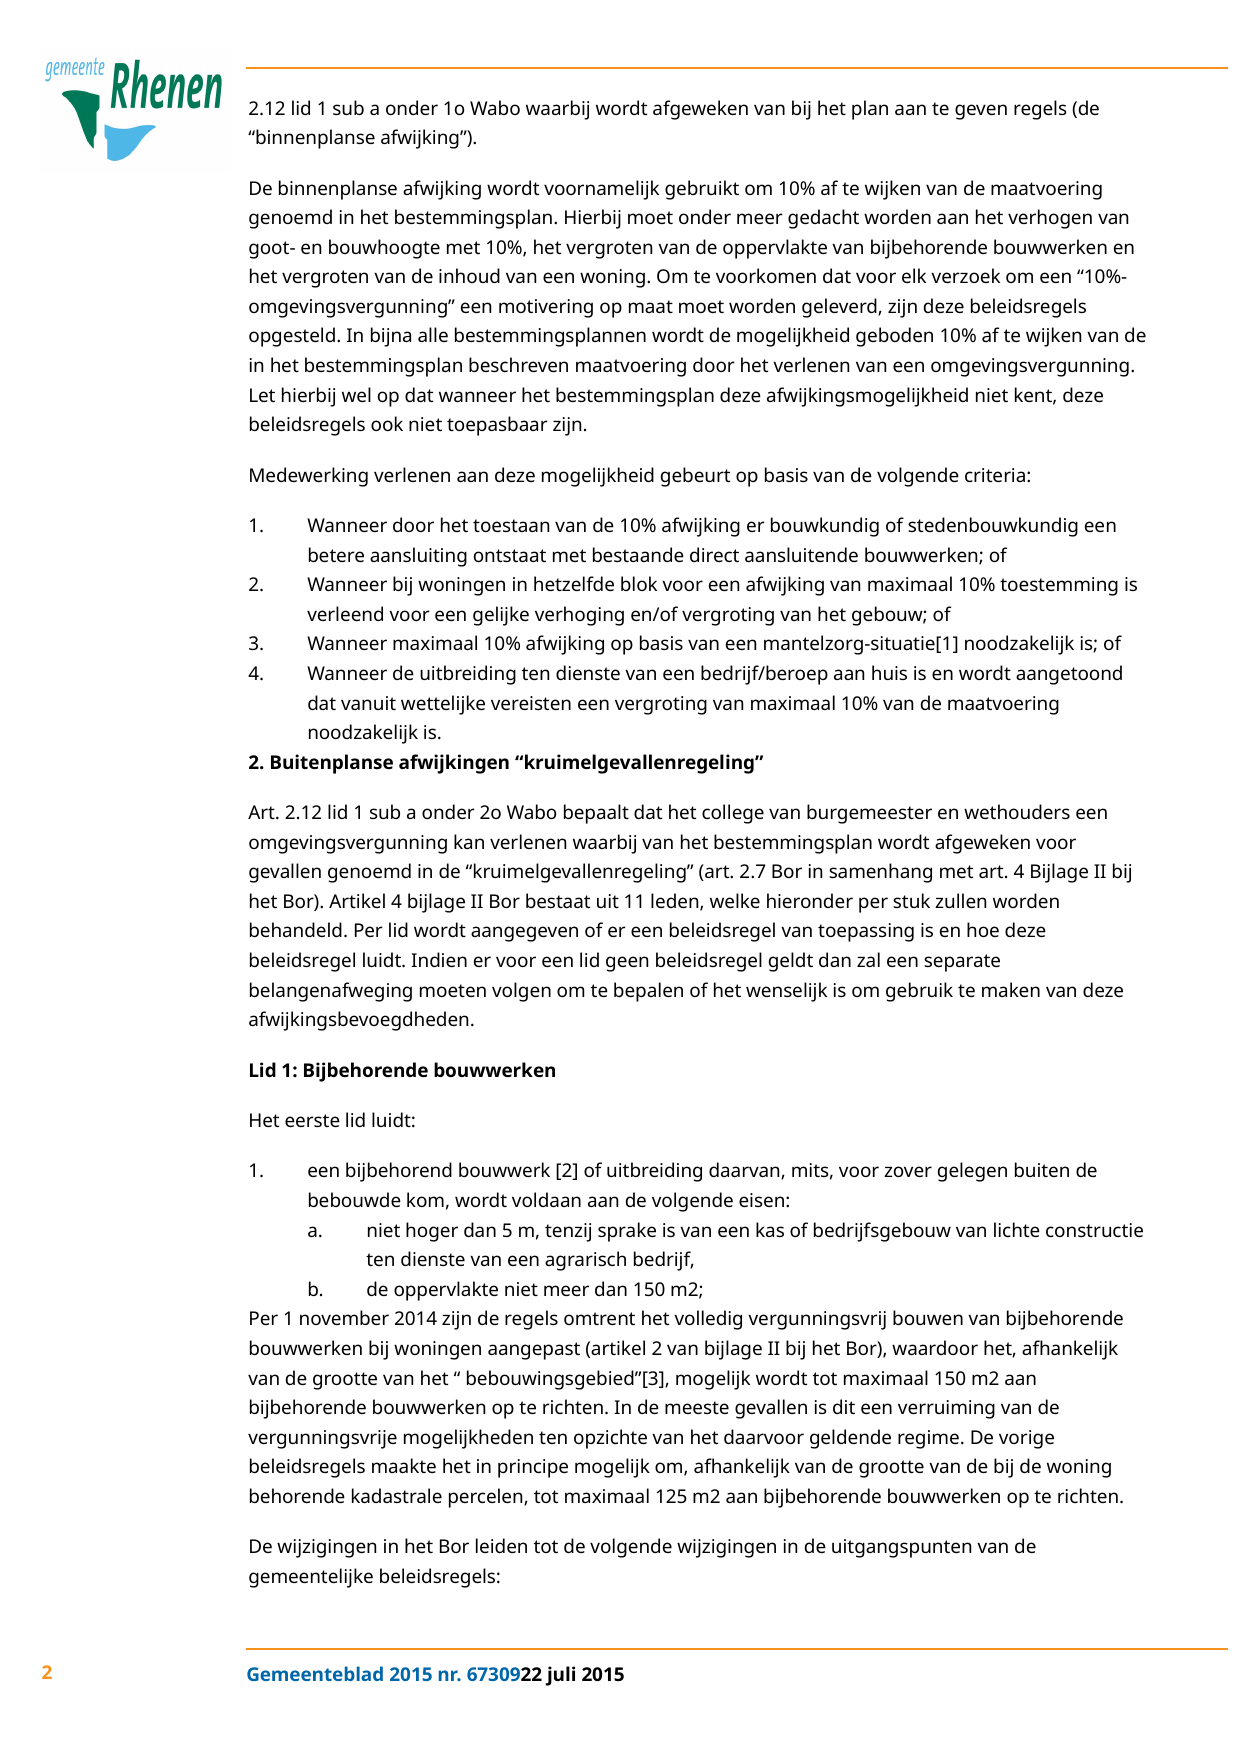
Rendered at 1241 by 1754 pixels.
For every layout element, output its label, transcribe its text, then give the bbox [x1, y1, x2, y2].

text Medewerking verlenen aan deze mogelijkheid gebeurt op basis van de volgende criteria: [248, 462, 1152, 488]
text De wijzigingen in het Bor leiden tot de volgende wijzigingen in de uitgangspunten van de gemeentelijke beleidsregels: [248, 1533, 1152, 1589]
text 2.12 lid 1 sub a onder 1o Wabo waarbij wordt afgeweken van bij het plan aan te geven regels (de “binnenplanse afwijking”). [248, 95, 1152, 150]
text 2. Buitenplanse afwijkingen “kruimelgevallenregeling” [248, 749, 1152, 775]
text Lid 1: Bijbehorende bouwwerken [248, 1057, 1152, 1083]
text Per 1 november 2014 zijn de regels omtrent het volledig vergunningsvrij bouwen van bijbehorende bouwwerken bij woningen aangepast (artikel 2 van bijlage II bij het Bor), waardoor het, afhankelijk van de grootte van het “ bebouwingsgebied”[3], mogelijk wordt tot maximaal 150 m2 aan bijbehorende bouwwerken op te richten. In de meeste gevallen is dit een verruiming van de vergunningsvrije mogelijkheden ten opzichte van het daarvoor geldende regime. De vorige beleidsregels maakte het in principe mogelijk om, afhankelijk van de grootte van de bij de woning behorende kadastrale percelen, tot maximaal 125 m2 aan bijbehorende bouwwerken op te richten. [248, 1306, 1152, 1509]
list een bijbehorend bouwwerk [2] of uitbreiding daarvan, mits, voor zover gelegen buiten de bebouwde kom, wordt voldaan aan de volgende eisen: [248, 1158, 1152, 1213]
list Wanneer maximaal 10% afwijking op basis van een mantelzorg-situatie[1] noodzakelijk is; of [248, 631, 1152, 656]
list Wanneer bij woningen in hetzelfde blok voor een afwijking van maximaal 10% toestemming is verleend voor een gelijke verhoging en/of vergroting van het gebouw; of [248, 571, 1152, 627]
list Wanneer door het toestaan van de 10% afwijking er bouwkundig of stedenbouwkundig een betere aansluiting ontstaat met bestaande direct aansluitende bouwwerken; of [248, 512, 1152, 568]
text Het eerste lid luidt: [248, 1107, 1152, 1133]
text Art. 2.12 lid 1 sub a onder 2o Wabo bepaalt dat het college van burgemeester en wethouders een omgevingsvergunning kan verlenen waarbij van het bestemmingsplan wordt afgeweken voor gevallen genoemd in de “kruimelgevallenregeling” (art. 2.7 Bor in samenhang met art. 4 Bijlage II bij het Bor). Artikel 4 bijlage II Bor bestaat uit 11 leden, welke hieronder per stuk zullen worden behandeld. Per lid wordt aangegeven of er een beleidsregel van toepassing is en hoe deze beleidsregel luidt. Indien er voor een lid geen beleidsregel geldt dan zal een separate belangenafweging moeten volgen om te bepalen of het wenselijk is om gebruik te maken van deze afwijkingsbevoegdheden. [248, 799, 1152, 1032]
picture [41, 47, 231, 172]
text De binnenplanse afwijking wordt voornamelijk gebruikt om 10% af te wijken van de maatvoering genoemd in het bestemmingsplan. Hierbij moet onder meer gedacht worden aan het verhogen van goot- en bouwhoogte met 10%, het vergroten van de oppervlakte van bijbehorende bouwwerken en het vergroten van de inhoud van een woning. Om te voorkomen dat voor elk verzoek om een “10%-omgevingsvergunning” een motivering op maat moet worden geleverd, zijn deze beleidsregels opgesteld. In bijna alle bestemmingsplannen wordt de mogelijkheid geboden 10% af te wijken van de in het bestemmingsplan beschreven maatvoering door het verlenen van een omgevingsvergunning. Let hierbij wel op dat wanneer het bestemmingsplan deze afwijkingsmogelijkheid niet kent, deze beleidsregels ook niet toepasbaar zijn. [248, 175, 1152, 437]
list de oppervlakte niet meer dan 150 m2; [307, 1276, 1152, 1302]
list Wanneer de uitbreiding ten dienste van een bedrijf/beroep aan huis is en wordt aangetoond dat vanuit wettelijke vereisten een vergroting van maximaal 10% van de maatvoering noodzakelijk is. [248, 660, 1152, 745]
list niet hoger dan 5 m, tenzij sprake is van een kas of bedrijfsgebouw van lichte constructie ten dienste van een agrarisch bedrijf, [307, 1217, 1152, 1272]
